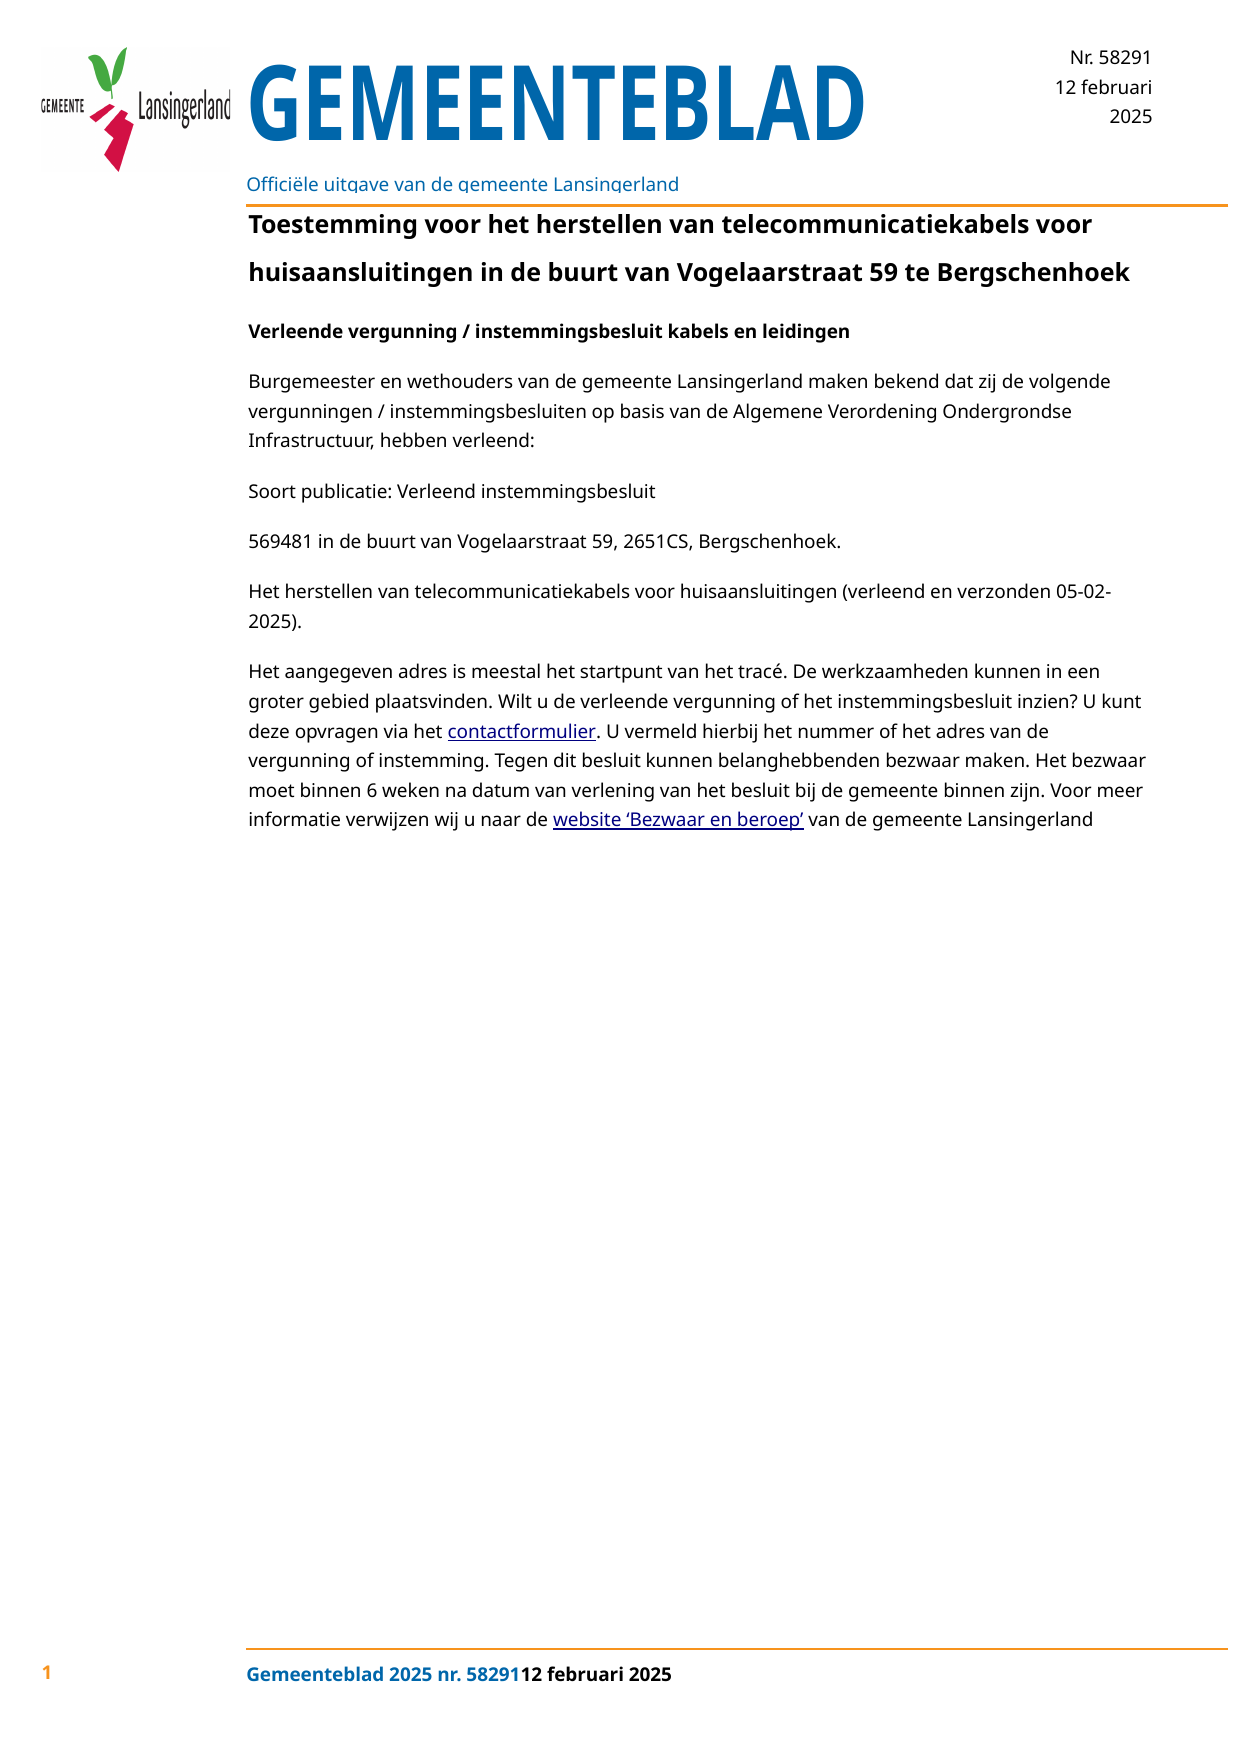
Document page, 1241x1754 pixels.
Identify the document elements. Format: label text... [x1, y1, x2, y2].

text Het aangegeven adres is meestal het startpunt van het tracé. De werkzaamheden kunnen in een groter gebied plaatsvinden. Wilt u de verleende vergunning of het instemmingsbesluit inzien? U kunt deze opvragen via het contactformulier. U vermeld hierbij het nummer of het adres van de vergunning of instemming. Tegen dit besluit kunnen belanghebbenden bezwaar maken. Het bezwaar moet binnen 6 weken na datum van verlening van het besluit bij de gemeente binnen zijn. Voor meer informatie verwijzen wij u naar de website ‘Bezwaar en beroep’ van de gemeente Lansingerland [248, 659, 1152, 832]
text 569481 in de buurt van Vogelaarstraat 59, 2651CS, Bergschenhoek. [248, 528, 1152, 554]
text Verleende vergunning / instemmingsbesluit kabels en leidingen [248, 318, 1152, 344]
text Soort publicatie: Verleend instemmingsbesluit [248, 478, 1152, 504]
picture [41, 47, 231, 172]
text Toestemming voor het herstellen van telecommunicatiekabels voor huisaansluitingen in de buurt van Vogelaarstraat 59 te Bergschenhoek [248, 207, 1152, 288]
text Burgemeester en wethouders van de gemeente Lansingerland maken bekend dat zij de volgende vergunningen / instemmingsbesluiten op basis van de Algemene Verordening Ondergrondse Infrastructuur, hebben verleend: [248, 368, 1152, 453]
text Het herstellen van telecommunicatiekabels voor huisaansluitingen (verleend en verzonden 05-02-2025). [248, 579, 1152, 634]
